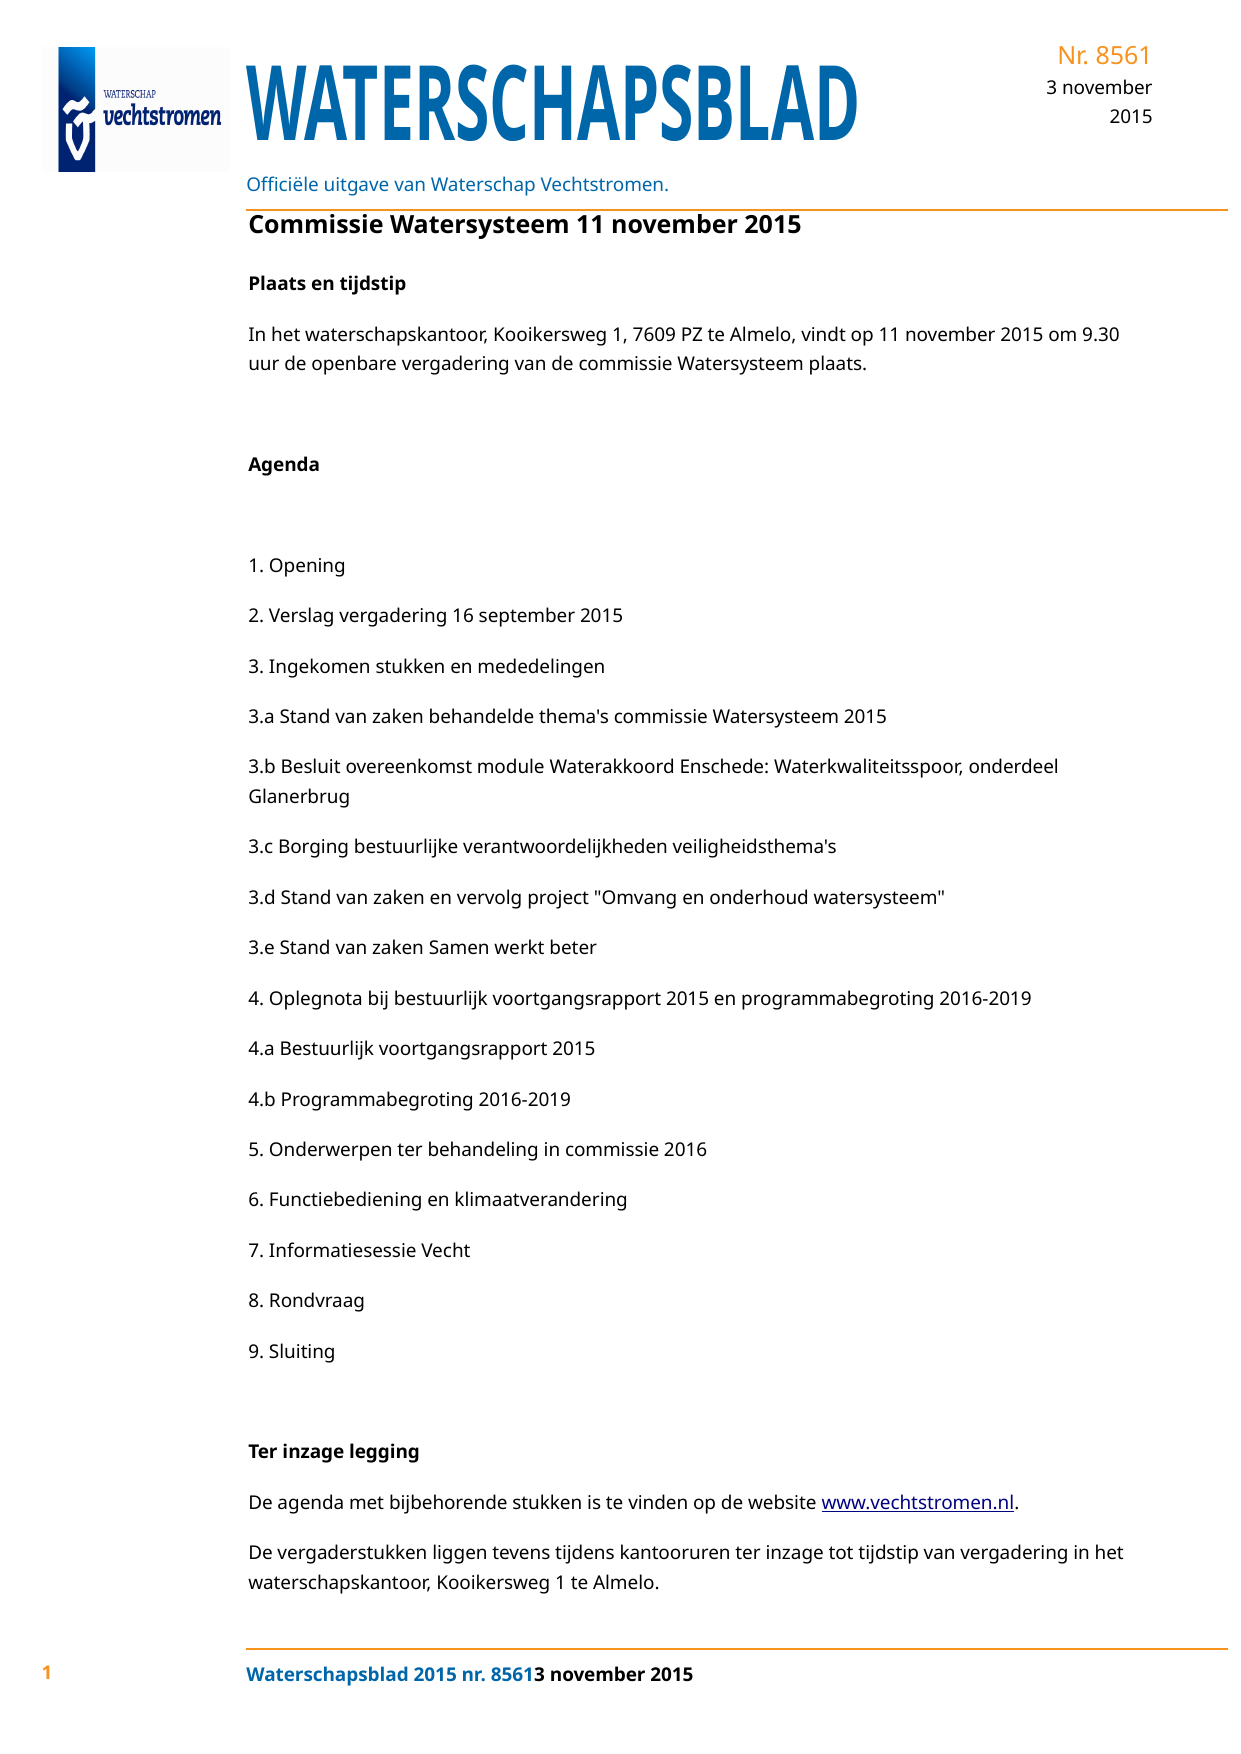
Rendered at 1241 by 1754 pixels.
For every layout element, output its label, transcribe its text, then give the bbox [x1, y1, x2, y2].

text Ter inzage legging [248, 1439, 1152, 1464]
text 3.a Stand van zaken behandelde thema's commissie Watersysteem 2015 [248, 703, 1152, 729]
text 6. Functiebediening en klimaatverandering [248, 1187, 1152, 1212]
text In het waterschapskantoor, Kooikersweg 1, 7609 PZ te Almelo, vindt op 11 november 2015 om 9.30 uur de openbare vergadering van de commissie Watersysteem plaats. [248, 321, 1152, 376]
text 1. Opening [248, 552, 1152, 578]
text 5. Onderwerpen ter behandeling in commissie 2016 [248, 1136, 1152, 1162]
text 3.d Stand van zaken en vervolg project "Omvang en onderhoud watersysteem" [248, 884, 1152, 910]
text 4.b Programmabegroting 2016-2019 [248, 1086, 1152, 1111]
text Agenda [248, 451, 1152, 477]
text 4.a Bestuurlijk voortgangsrapport 2015 [248, 1035, 1152, 1061]
text 3.e Stand van zaken Samen werkt beter [248, 934, 1152, 960]
text 7. Informatiesessie Vecht [248, 1237, 1152, 1263]
text 8. Rondvraag [248, 1287, 1152, 1313]
text Plaats en tijdstip [248, 270, 1152, 296]
text 2. Verslag vergadering 16 september 2015 [248, 602, 1152, 628]
text 4. Oplegnota bij bestuurlijk voortgangsrapport 2015 en programmabegroting 2016-2019 [248, 985, 1152, 1011]
text Commissie Watersysteem 11 november 2015 [248, 211, 1152, 241]
text 9. Sluiting [248, 1338, 1152, 1363]
picture [41, 47, 231, 172]
text De vergaderstukken liggen tevens tijdens kantooruren ter inzage tot tijdstip van vergadering in het waterschapskantoor, Kooikersweg 1 te Almelo. [248, 1539, 1152, 1595]
text 3.b Besluit overeenkomst module Waterakkoord Enschede: Waterkwaliteitsspoor, onderdeel Glanerbrug [248, 754, 1152, 809]
text 3. Ingekomen stukken en mededelingen [248, 653, 1152, 678]
text 3.c Borging bestuurlijke verantwoordelijkheden veiligheidsthema's [248, 834, 1152, 859]
text De agenda met bijbehorende stukken is te vinden op de website www.vechtstromen.nl. [248, 1489, 1152, 1515]
